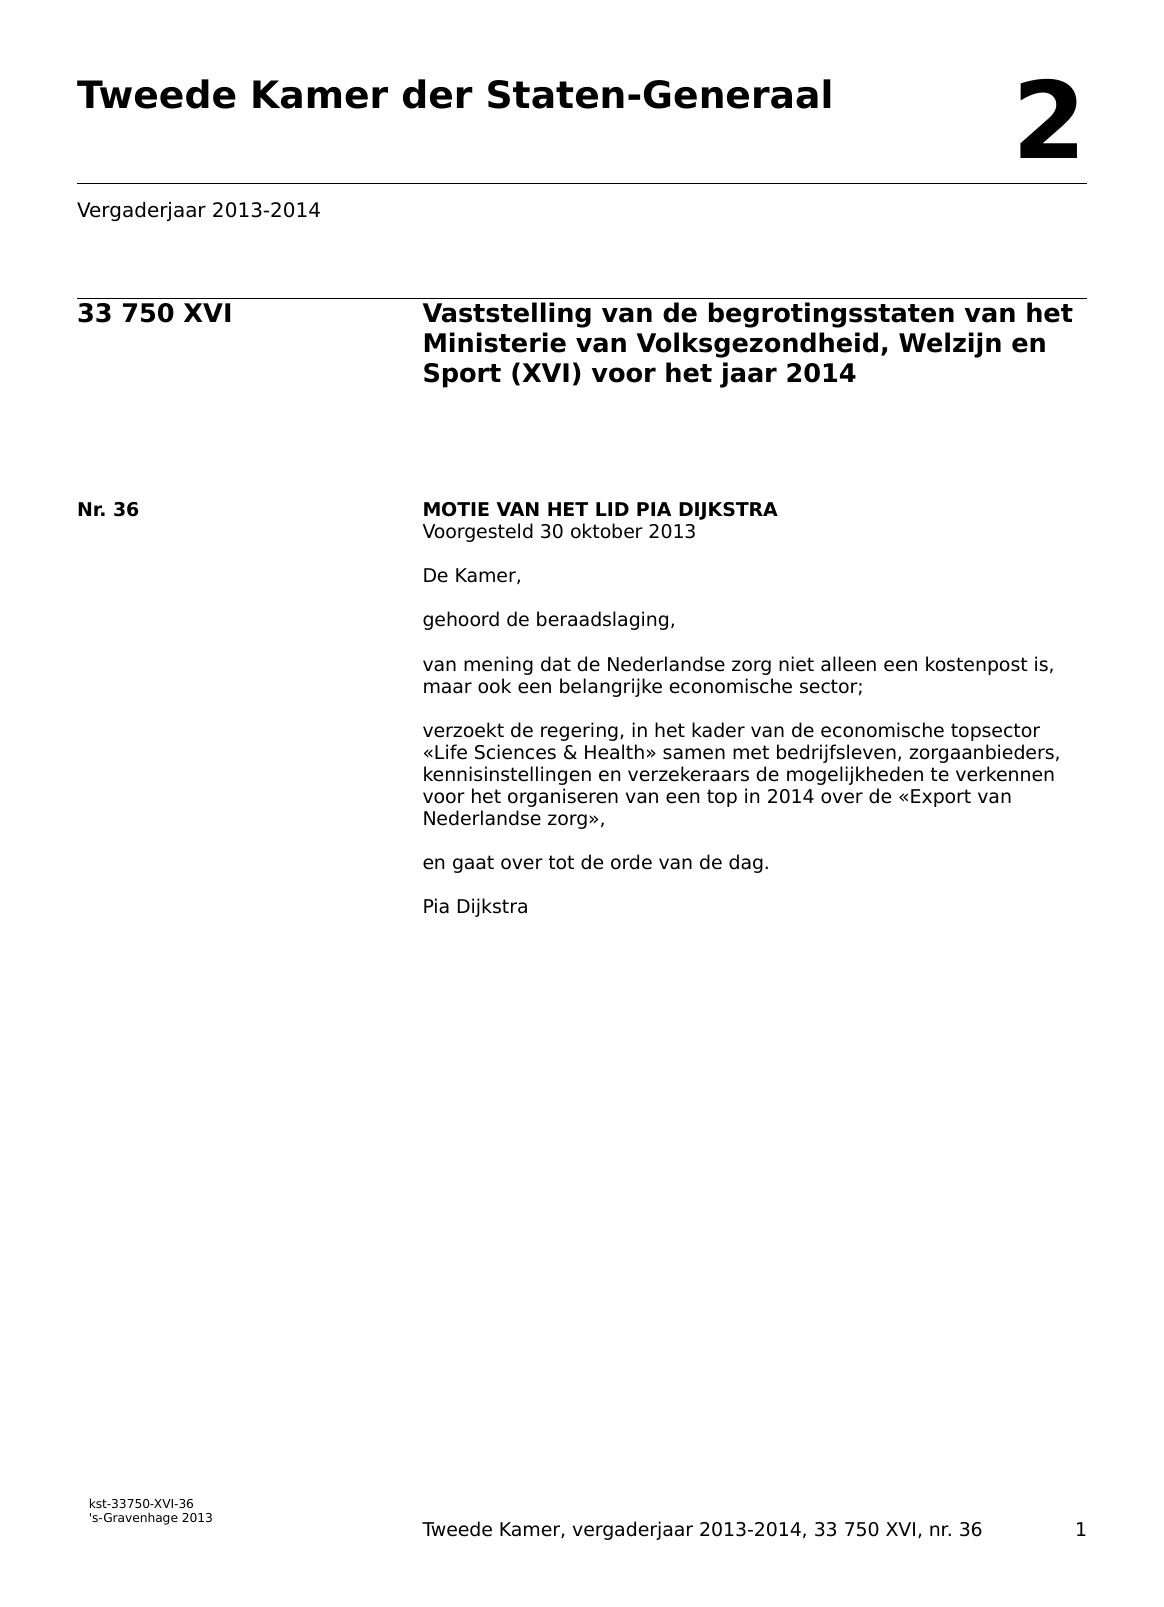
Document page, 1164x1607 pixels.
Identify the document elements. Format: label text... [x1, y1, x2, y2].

table_cell Vergaderjaar 2013-2014 [77, 184, 1087, 298]
text verzoekt de regering, in het kader van de economische topsector «Life Sciences & Health» samen met bedrijfsleven, zorgaanbieders, kennisinstellingen en verzekeraars de mogelijkheden te verkennen voor het organiseren van een top in 2014 over de «Export van Nederlandse zorg», [422, 720, 1087, 829]
text en gaat over tot de orde van de dag. [422, 852, 1087, 874]
text Voorgesteld 30 oktober 2013 [422, 521, 1087, 543]
table_header Tweede Kamer der Staten-Generaal [77, 59, 886, 183]
text gehoord de beraadslaging, [422, 609, 1087, 631]
text 's-Gravenhage 2013 [88, 1511, 323, 1525]
subtitle Nr. 36 MOTIE VAN HET LID PIA DIJKSTRA [77, 499, 1087, 521]
table_header 2 [886, 59, 1087, 183]
text van mening dat de Nederlandse zorg niet alleen een kostenpost is, maar ook een belangrijke economische sector; [422, 653, 1087, 697]
text Pia Dijkstra [422, 896, 1087, 918]
text kst-33750-XVI-36 [88, 1497, 323, 1511]
text De Kamer, [422, 565, 1087, 587]
subtitle 33 750 XVI Vaststelling van de begrotingsstaten van het Ministerie van Volksgezondheid, Welzijn en Sport (XVI) voor het jaar 2014 [77, 299, 1087, 388]
